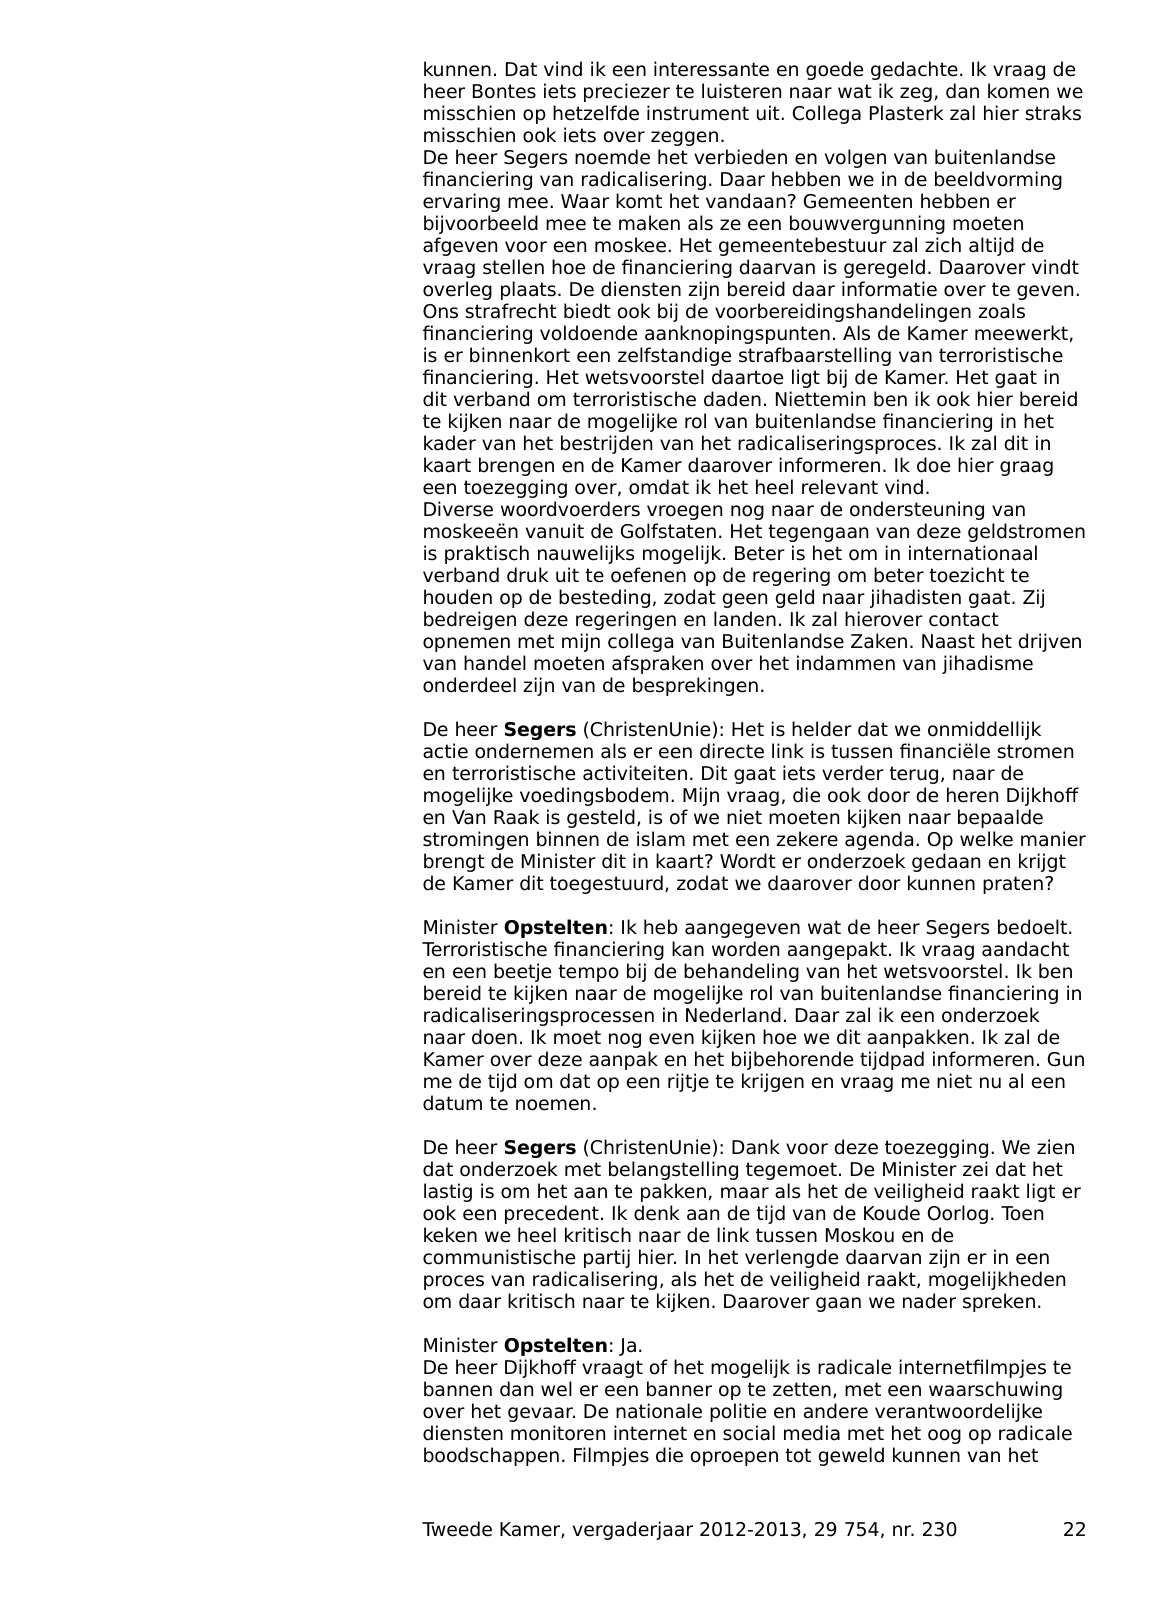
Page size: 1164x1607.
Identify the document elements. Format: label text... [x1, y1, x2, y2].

text De heer Segers (ChristenUnie): Het is helder dat we onmiddellijk actie ondernemen als er een directe link is tussen financiële stromen en terroristische activiteiten. Dit gaat iets verder terug, naar de mogelijke voedingsbodem. Mijn vraag, die ook door de heren Dijkhoff en Van Raak is gesteld, is of we niet moeten kijken naar bepaalde stromingen binnen de islam met een zekere agenda. Op welke manier brengt de Minister dit in kaart? Wordt er onderzoek gedaan en krijgt de Kamer dit toegestuurd, zodat we daarover door kunnen praten? [422, 719, 1087, 894]
text kunnen. Dat vind ik een interessante en goede gedachte. Ik vraag de heer Bontes iets preciezer te luisteren naar wat ik zeg, dan komen we misschien op hetzelfde instrument uit. Collega Plasterk zal hier straks misschien ook iets over zeggen. [422, 59, 1087, 147]
text De heer Segers noemde het verbieden en volgen van buitenlandse financiering van radicalisering. Daar hebben we in de beeldvorming ervaring mee. Waar komt het vandaan? Gemeenten hebben er bijvoorbeeld mee te maken als ze een bouwvergunning moeten afgeven voor een moskee. Het gemeentebestuur zal zich altijd de vraag stellen hoe de financiering daarvan is geregeld. Daarover vindt overleg plaats. De diensten zijn bereid daar informatie over te geven. Ons strafrecht biedt ook bij de voorbereidingshandelingen zoals financiering voldoende aanknopingspunten. Als de Kamer meewerkt, is er binnenkort een zelfstandige strafbaarstelling van terroristische financiering. Het wetsvoorstel daartoe ligt bij de Kamer. Het gaat in dit verband om terroristische daden. Niettemin ben ik ook hier bereid te kijken naar de mogelijke rol van buitenlandse financiering in het kader van het bestrijden van het radicaliseringsproces. Ik zal dit in kaart brengen en de Kamer daarover informeren. Ik doe hier graag een toezegging over, omdat ik het heel relevant vind. [422, 147, 1087, 499]
text De heer Segers (ChristenUnie): Dank voor deze toezegging. We zien dat onderzoek met belangstelling tegemoet. De Minister zei dat het lastig is om het aan te pakken, maar als het de veiligheid raakt ligt er ook een precedent. Ik denk aan de tijd van de Koude Oorlog. Toen keken we heel kritisch naar de link tussen Moskou en de communistische partij hier. In het verlengde daarvan zijn er in een proces van radicalisering, als het de veiligheid raakt, mogelijkheden om daar kritisch naar te kijken. Daarover gaan we nader spreken. [422, 1137, 1087, 1312]
text De heer Dijkhoff vraagt of het mogelijk is radicale internetfilmpjes te bannen dan wel er een banner op te zetten, met een waarschuwing over het gevaar. De nationale politie en andere verantwoordelijke diensten monitoren internet en social media met het oog op radicale boodschappen. Filmpjes die oproepen tot geweld kunnen van het [422, 1357, 1087, 1467]
text Diverse woordvoerders vroegen nog naar de ondersteuning van moskeeën vanuit de Golfstaten. Het tegengaan van deze geldstromen is praktisch nauwelijks mogelijk. Beter is het om in internationaal verband druk uit te oefenen op de regering om beter toezicht te houden op de besteding, zodat geen geld naar jihadisten gaat. Zij bedreigen deze regeringen en landen. Ik zal hierover contact opnemen met mijn collega van Buitenlandse Zaken. Naast het drijven van handel moeten afspraken over het indammen van jihadisme onderdeel zijn van de besprekingen. [422, 499, 1087, 696]
text Minister Opstelten: Ja. [422, 1335, 1087, 1357]
text Minister Opstelten: Ik heb aangegeven wat de heer Segers bedoelt. Terroristische financiering kan worden aangepakt. Ik vraag aandacht en een beetje tempo bij de behandeling van het wetsvoorstel. Ik ben bereid te kijken naar de mogelijke rol van buitenlandse financiering in radicaliseringsprocessen in Nederland. Daar zal ik een onderzoek naar doen. Ik moet nog even kijken hoe we dit aanpakken. Ik zal de Kamer over deze aanpak en het bijbehorende tijdpad informeren. Gun me de tijd om dat op een rijtje te krijgen en vraag me niet nu al een datum te noemen. [422, 917, 1087, 1114]
